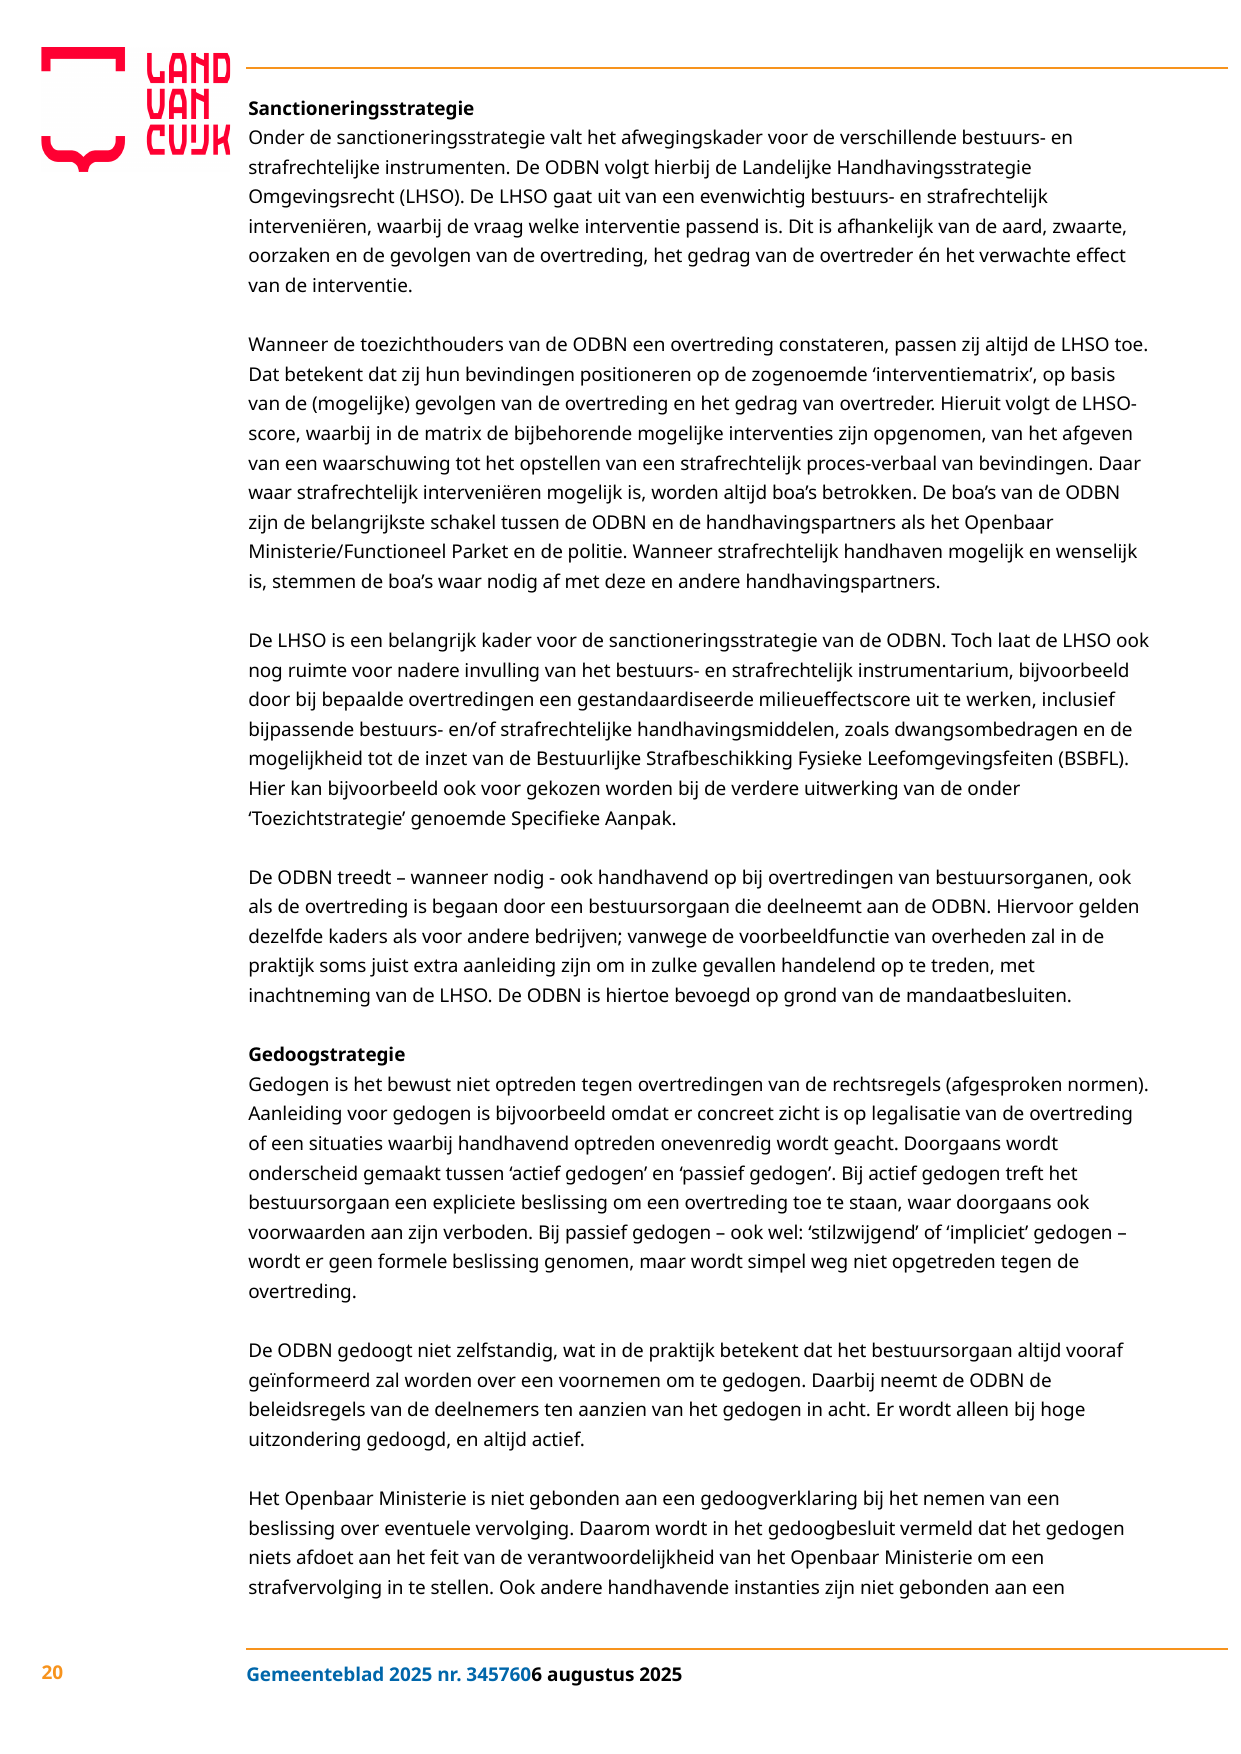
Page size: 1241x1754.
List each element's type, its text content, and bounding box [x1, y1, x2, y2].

text Het Openbaar Ministerie is niet gebonden aan een gedoogverklaring bij het nemen van een beslissing over eventuele vervolging. Daarom wordt in het gedoogbesluit vermeld dat het gedogen niets afdoet aan het feit van de verantwoordelijkheid van het Openbaar Ministerie om een strafvervolging in te stellen. Ook andere handhavende instanties zijn niet gebonden aan een [248, 1485, 1152, 1600]
text De ODBN treedt – wanneer nodig - ook handhavend op bij overtredingen van bestuursorganen, ook als de overtreding is begaan door een bestuursorgaan die deelneemt aan de ODBN. Hiervoor gelden dezelfde kaders als voor andere bedrijven; vanwege de voorbeeldfunctie van overheden zal in de praktijk soms juist extra aanleiding zijn om in zulke gevallen handelend op te treden, met inachtneming van de LHSO. De ODBN is hiertoe bevoegd op grond van de mandaatbesluiten. [248, 864, 1152, 1008]
text De LHSO is een belangrijk kader voor de sanctioneringsstrategie van de ODBN. Toch laat de LHSO ook nog ruimte voor nadere invulling van het bestuurs- en strafrechtelijk instrumentarium, bijvoorbeeld door bij bepaalde overtredingen een gestandaardiseerde milieueffectscore uit te werken, inclusief bijpassende bestuurs- en/of strafrechtelijke handhavingsmiddelen, zoals dwangsombedragen en de mogelijkheid tot de inzet van de Bestuurlijke Strafbeschikking Fysieke Leefomgevingsfeiten (BSBFL). Hier kan bijvoorbeeld ook voor gekozen worden bij de verdere uitwerking van de onder ‘Toezichtstrategie’ genoemde Specifieke Aanpak. [248, 627, 1152, 831]
text De ODBN gedoogt niet zelfstandig, wat in de praktijk betekent dat het bestuursorgaan altijd vooraf geïnformeerd zal worden over een voornemen om te gedogen. Daarbij neemt de ODBN de beleidsregels van de deelnemers ten aanzien van het gedogen in acht. Er wordt alleen bij hoge uitzondering gedoogd, en altijd actief. [248, 1337, 1152, 1452]
text Wanneer de toezichthouders van de ODBN een overtreding constateren, passen zij altijd de LHSO toe. Dat betekent dat zij hun bevindingen positioneren op de zogenoemde ‘interventiematrix’, op basis van de (mogelijke) gevolgen van de overtreding en het gedrag van overtreder. Hieruit volgt de LHSO-score, waarbij in de matrix de bijbehorende mogelijke interventies zijn opgenomen, van het afgeven van een waarschuwing tot het opstellen van een strafrechtelijk proces-verbaal van bevindingen. Daar waar strafrechtelijk interveniëren mogelijk is, worden altijd boa’s betrokken. De boa’s van de ODBN zijn de belangrijkste schakel tussen de ODBN en de handhavingspartners als het Openbaar Ministerie/Functioneel Parket en de politie. Wanneer strafrechtelijk handhaven mogelijk en wenselijk is, stemmen de boa’s waar nodig af met deze en andere handhavingspartners. [248, 331, 1152, 594]
text Gedoogstrategie [248, 1041, 1152, 1067]
text Onder de sanctioneringsstrategie valt het afwegingskader voor de verschillende bestuurs- en strafrechtelijke instrumenten. De ODBN volgt hierbij de Landelijke Handhavingsstrategie Omgevingsrecht (LHSO). De LHSO gaat uit van een evenwichtig bestuurs- en strafrechtelijk interveniëren, waarbij de vraag welke interventie passend is. Dit is afhankelijk van de aard, zwaarte, oorzaken en de gevolgen van de overtreding, het gedrag van de overtreder én het verwachte effect van de interventie. [248, 124, 1152, 298]
picture [41, 47, 231, 172]
text Gedogen is het bewust niet optreden tegen overtredingen van de rechtsregels (afgesproken normen). Aanleiding voor gedogen is bijvoorbeeld omdat er concreet zicht is op legalisatie van de overtreding of een situaties waarbij handhavend optreden onevenredig wordt geacht. Doorgaans wordt onderscheid gemaakt tussen ‘actief gedogen’ en ‘passief gedogen’. Bij actief gedogen treft het bestuursorgaan een expliciete beslissing om een overtreding toe te staan, waar doorgaans ook voorwaarden aan zijn verboden. Bij passief gedogen – ook wel: ‘stilzwijgend’ of ‘impliciet’ gedogen – wordt er geen formele beslissing genomen, maar wordt simpel weg niet opgetreden tegen de overtreding. [248, 1071, 1152, 1304]
text Sanctioneringsstrategie [248, 95, 1152, 121]
